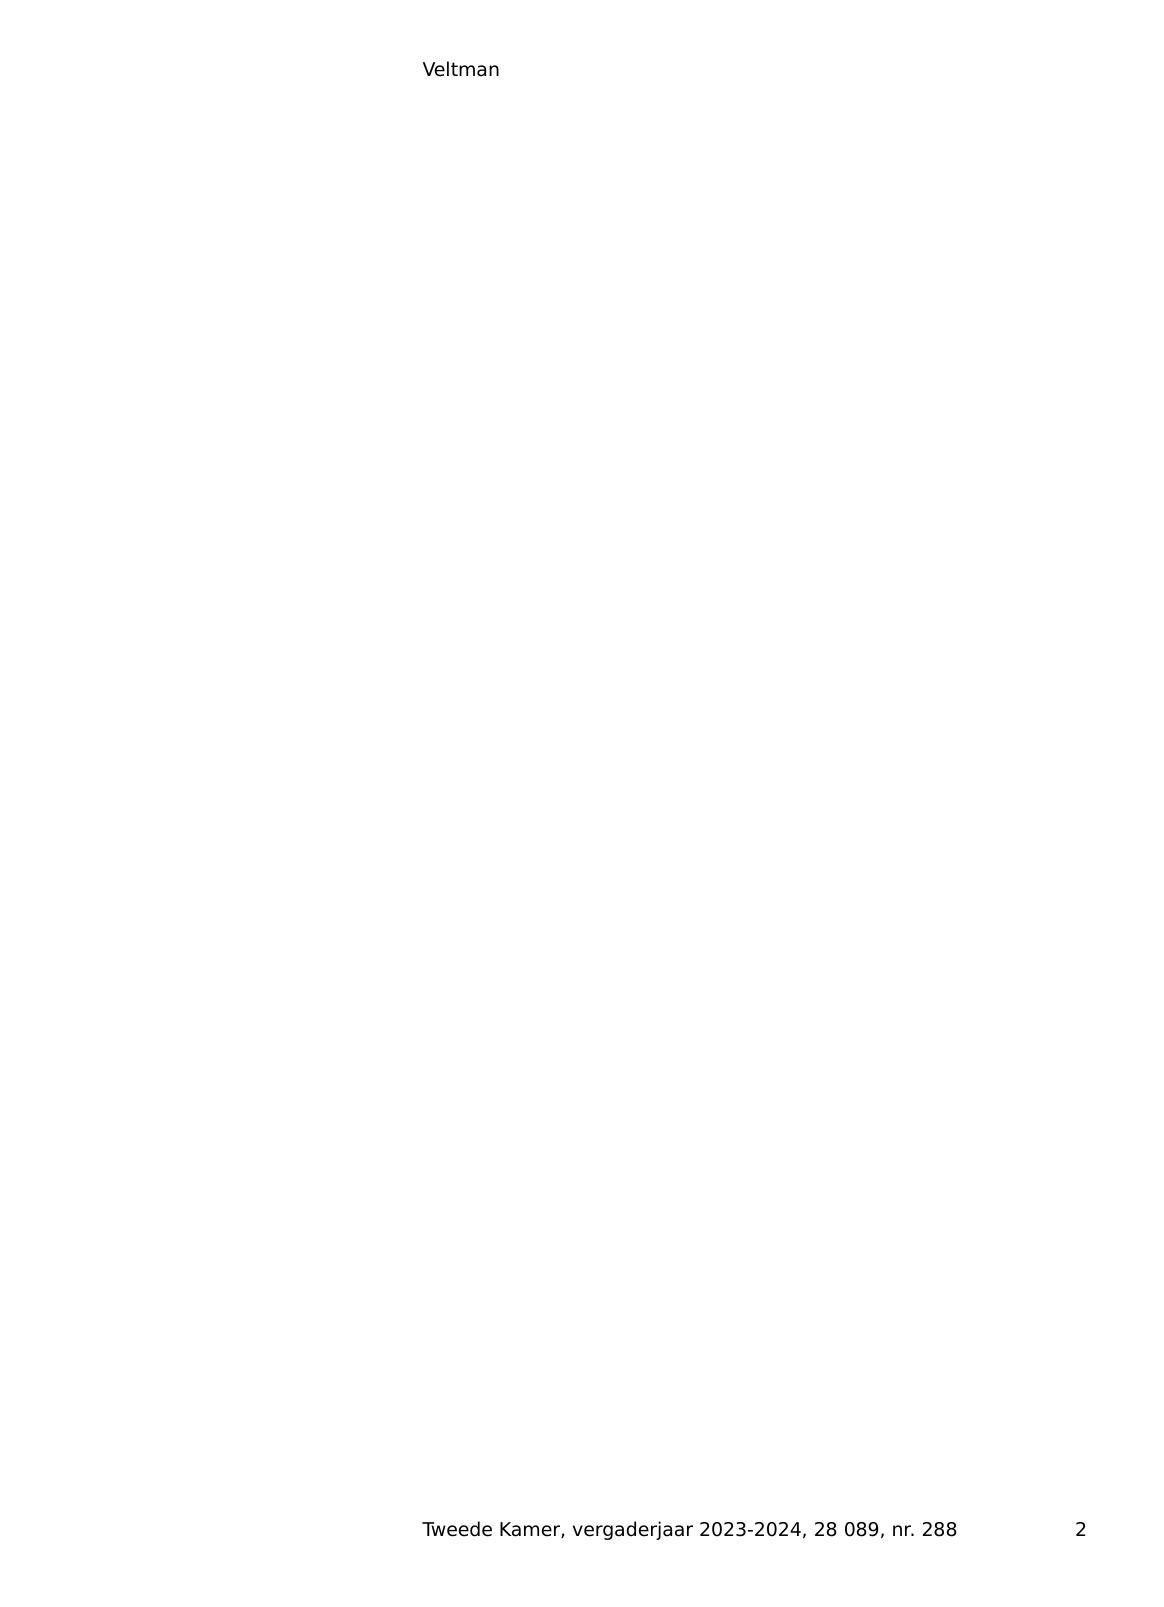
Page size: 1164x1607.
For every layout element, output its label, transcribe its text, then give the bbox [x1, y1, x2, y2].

text Veltman [422, 59, 1087, 81]
